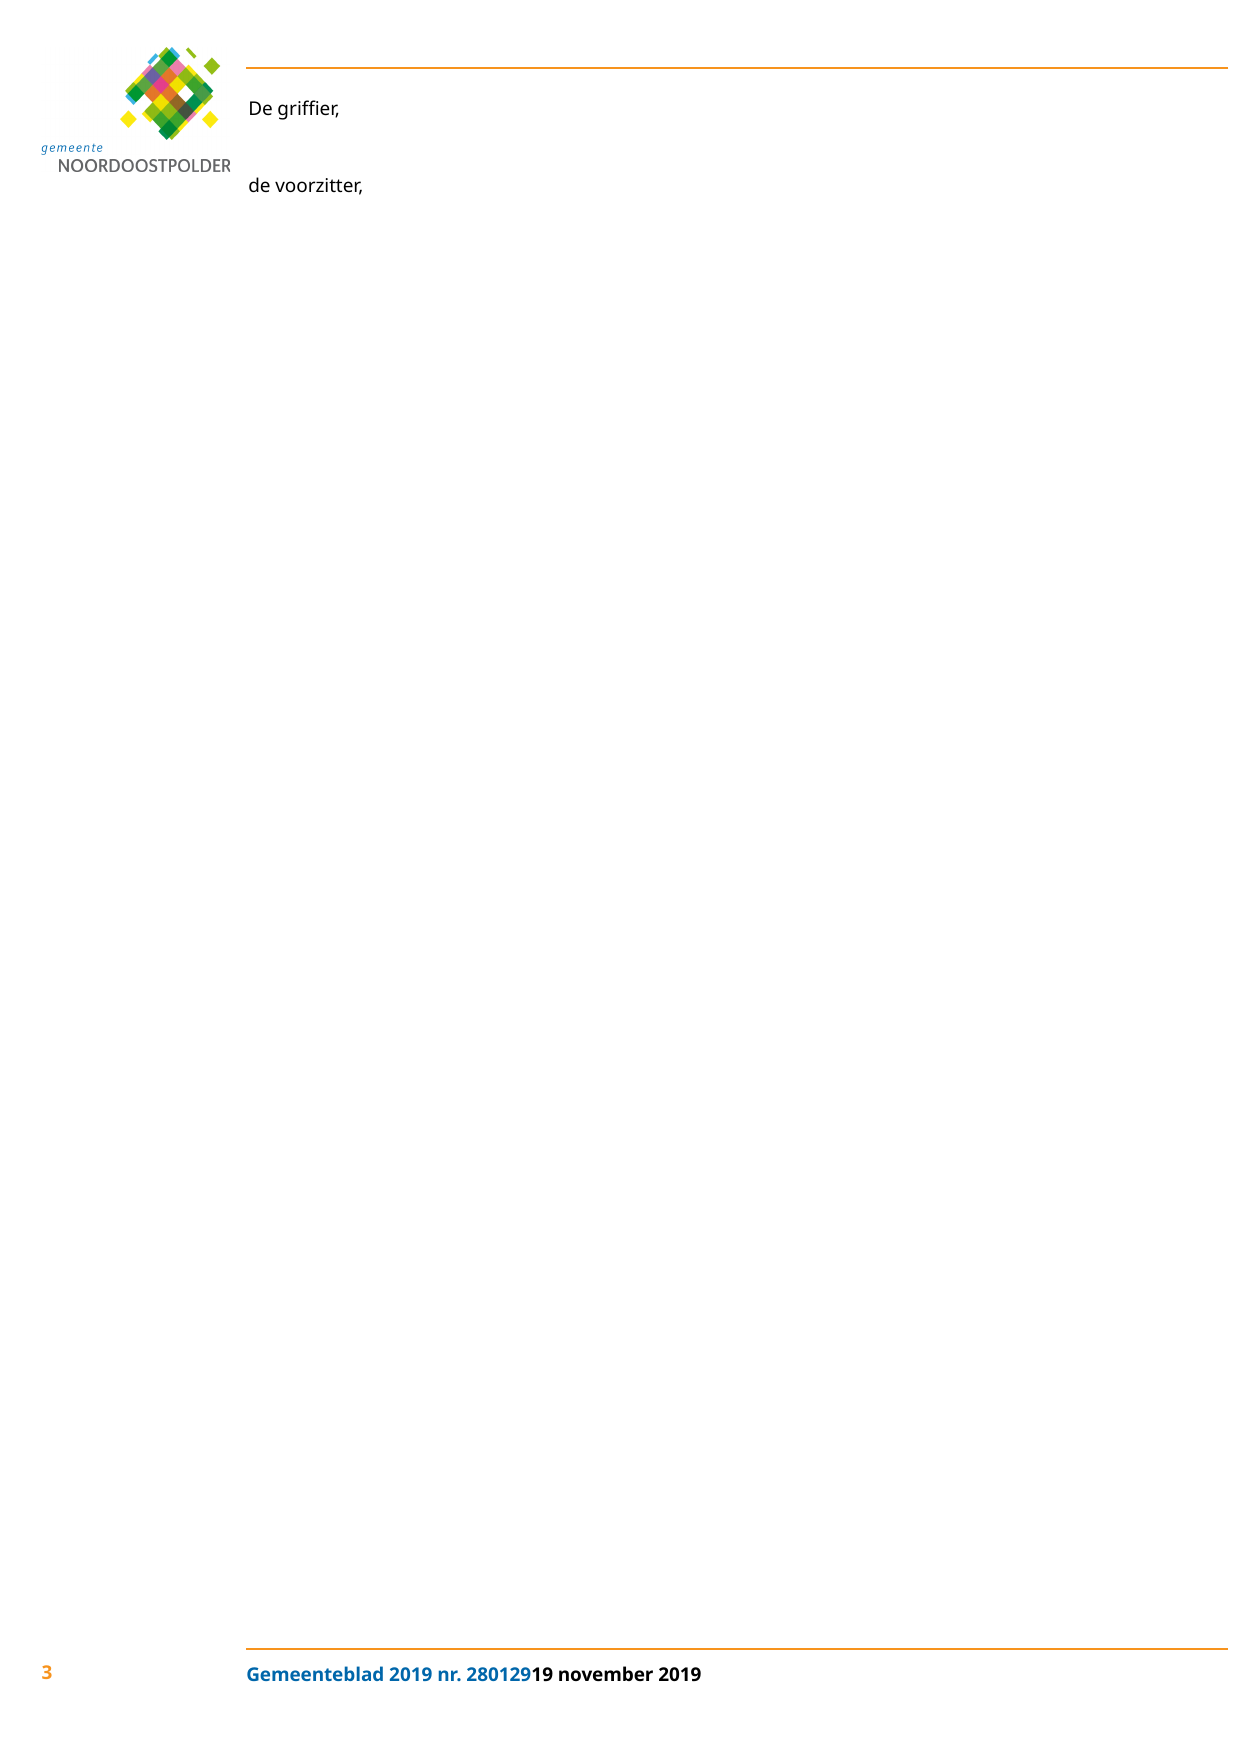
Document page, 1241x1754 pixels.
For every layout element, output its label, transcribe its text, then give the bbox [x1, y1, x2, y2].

text de voorzitter, [248, 172, 1152, 198]
picture [41, 47, 231, 172]
text De griffier, [248, 95, 1152, 121]
